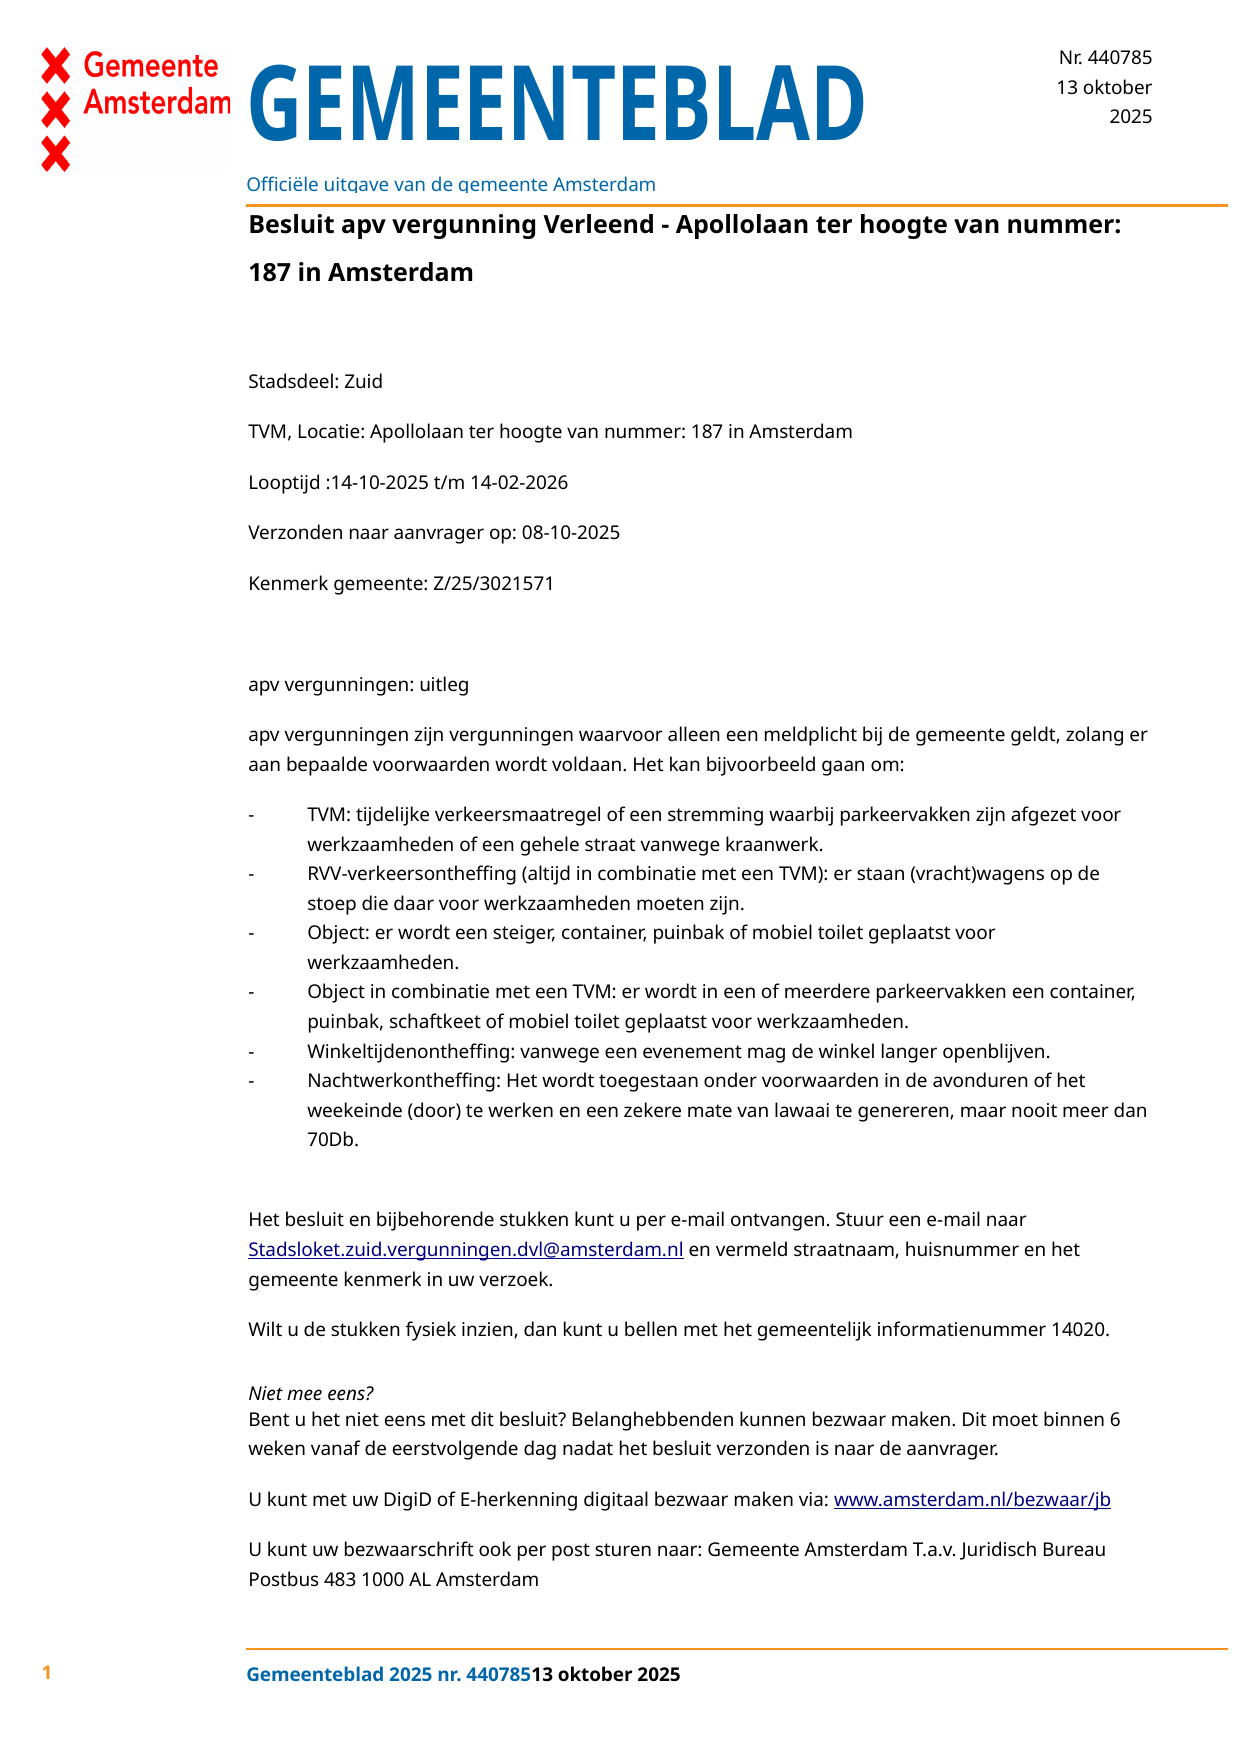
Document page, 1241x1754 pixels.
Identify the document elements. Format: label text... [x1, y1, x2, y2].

text Het besluit en bijbehorende stukken kunt u per e-mail ontvangen. Stuur een e-mail naar Stadsloket.zuid.vergunningen.dvl@amsterdam.nl en vermeld straatnaam, huisnummer en het gemeente kenmerk in uw verzoek. [248, 1207, 1152, 1292]
text Verzonden naar aanvrager op: 08-10-2025 [248, 519, 1152, 545]
text Niet mee eens? [248, 1380, 1152, 1406]
picture [41, 47, 231, 172]
text TVM, Locatie: Apollolaan ter hoogte van nummer: 187 in Amsterdam [248, 419, 1152, 444]
list RVV-verkeersontheffing (altijd in combinatie met een TVM): er staan (vracht)wagens op de stoep die daar voor werkzaamheden moeten zijn. [248, 860, 1152, 916]
text Kenmerk gemeente: Z/25/3021571 [248, 570, 1152, 596]
list Nachtwerkontheffing: Het wordt toegestaan onder voorwaarden in de avonduren of het weekeinde (door) te werken en een zekere mate van lawaai te genereren, maar nooit meer dan 70Db. [248, 1067, 1152, 1152]
text U kunt uw bezwaarschrift ook per post sturen naar: Gemeente Amsterdam T.a.v. Juridisch Bureau Postbus 483 1000 AL Amsterdam [248, 1536, 1152, 1592]
text U kunt met uw DigiD of E-herkenning digitaal bezwaar maken via: www.amsterdam.nl/bezwaar/jb [248, 1486, 1152, 1512]
text Looptijd :14-10-2025 t/m 14-02-2026 [248, 469, 1152, 495]
text apv vergunningen zijn vergunningen waarvoor alleen een meldplicht bij de gemeente geldt, zolang er aan bepaalde voorwaarden wordt voldaan. Het kan bijvoorbeeld gaan om: [248, 721, 1152, 777]
text Wilt u de stukken fysiek inzien, dan kunt u bellen met het gemeentelijk informatienummer 14020. [248, 1316, 1152, 1342]
list Winkeltijdenontheffing: vanwege een evenement mag de winkel langer openblijven. [248, 1038, 1152, 1064]
text Bent u het niet eens met dit besluit? Belanghebbenden kunnen bezwaar maken. Dit moet binnen 6 weken vanaf de eerstvolgende dag nadat het besluit verzonden is naar de aanvrager. [248, 1406, 1152, 1461]
text Besluit apv vergunning Verleend - Apollolaan ter hoogte van nummer: 187 in Amsterdam [248, 207, 1152, 288]
list Object: er wordt een steiger, container, puinbak of mobiel toilet geplaatst voor werkzaamheden. [248, 919, 1152, 975]
text apv vergunningen: uitleg [248, 671, 1152, 697]
list Object in combinatie met een TVM: er wordt in een of meerdere parkeervakken een container, puinbak, schaftkeet of mobiel toilet geplaatst voor werkzaamheden. [248, 979, 1152, 1034]
text Stadsdeel: Zuid [248, 368, 1152, 394]
list TVM: tijdelijke verkeersmaatregel of een stremming waarbij parkeervakken zijn afgezet voor werkzaamheden of een gehele straat vanwege kraanwerk. [248, 801, 1152, 857]
